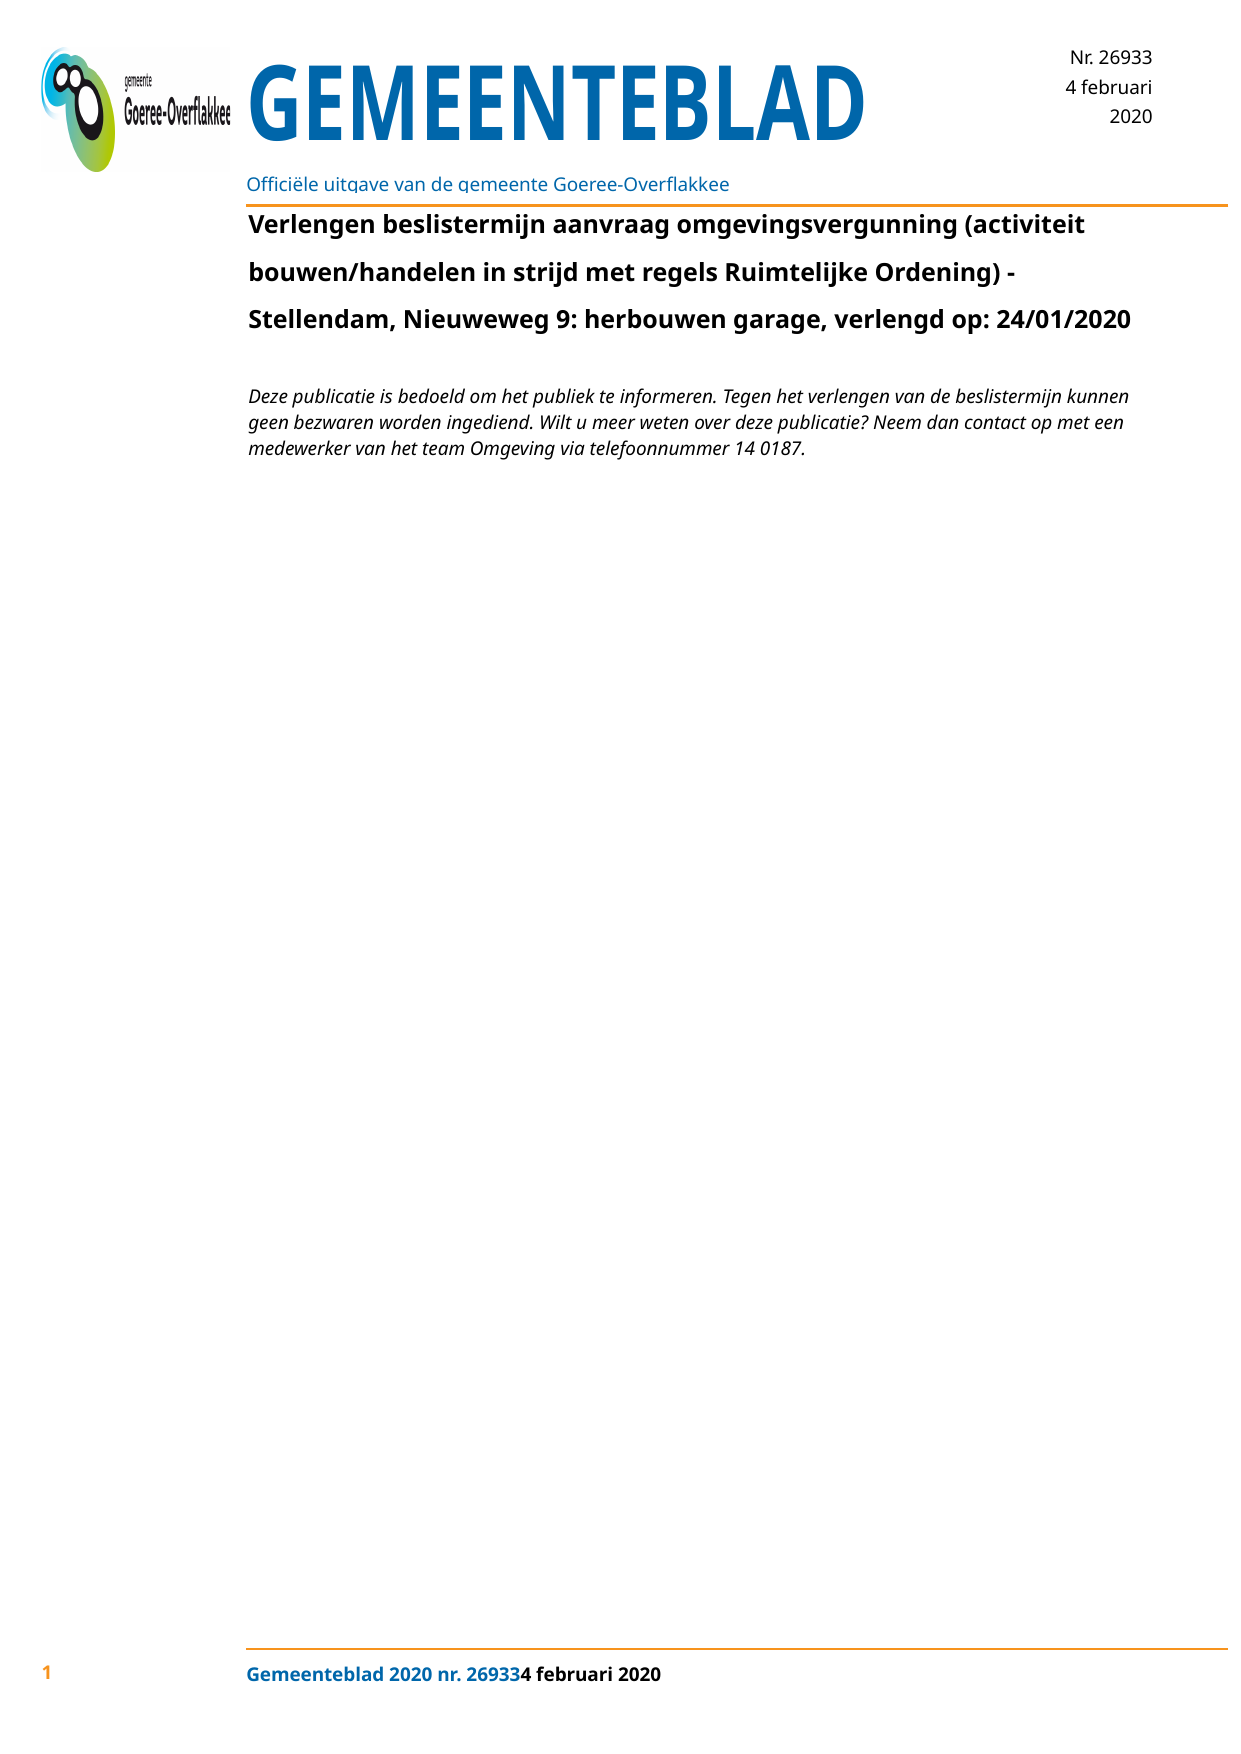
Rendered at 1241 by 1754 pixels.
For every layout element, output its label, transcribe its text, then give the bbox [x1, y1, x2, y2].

picture [41, 47, 231, 172]
text Verlengen beslistermijn aanvraag omgevingsvergunning (activiteit bouwen/handelen in strijd met regels Ruimtelijke Ordening) - Stellendam, Nieuweweg 9: herbouwen garage, verlengd op: 24/01/2020 [248, 207, 1152, 336]
text Deze publicatie is bedoeld om het publiek te informeren. Tegen het verlengen van de beslistermijn kunnen geen bezwaren worden ingediend. Wilt u meer weten over deze publicatie? Neem dan contact op met een medewerker van het team Omgeving via telefoonnummer 14 0187. [248, 384, 1152, 461]
